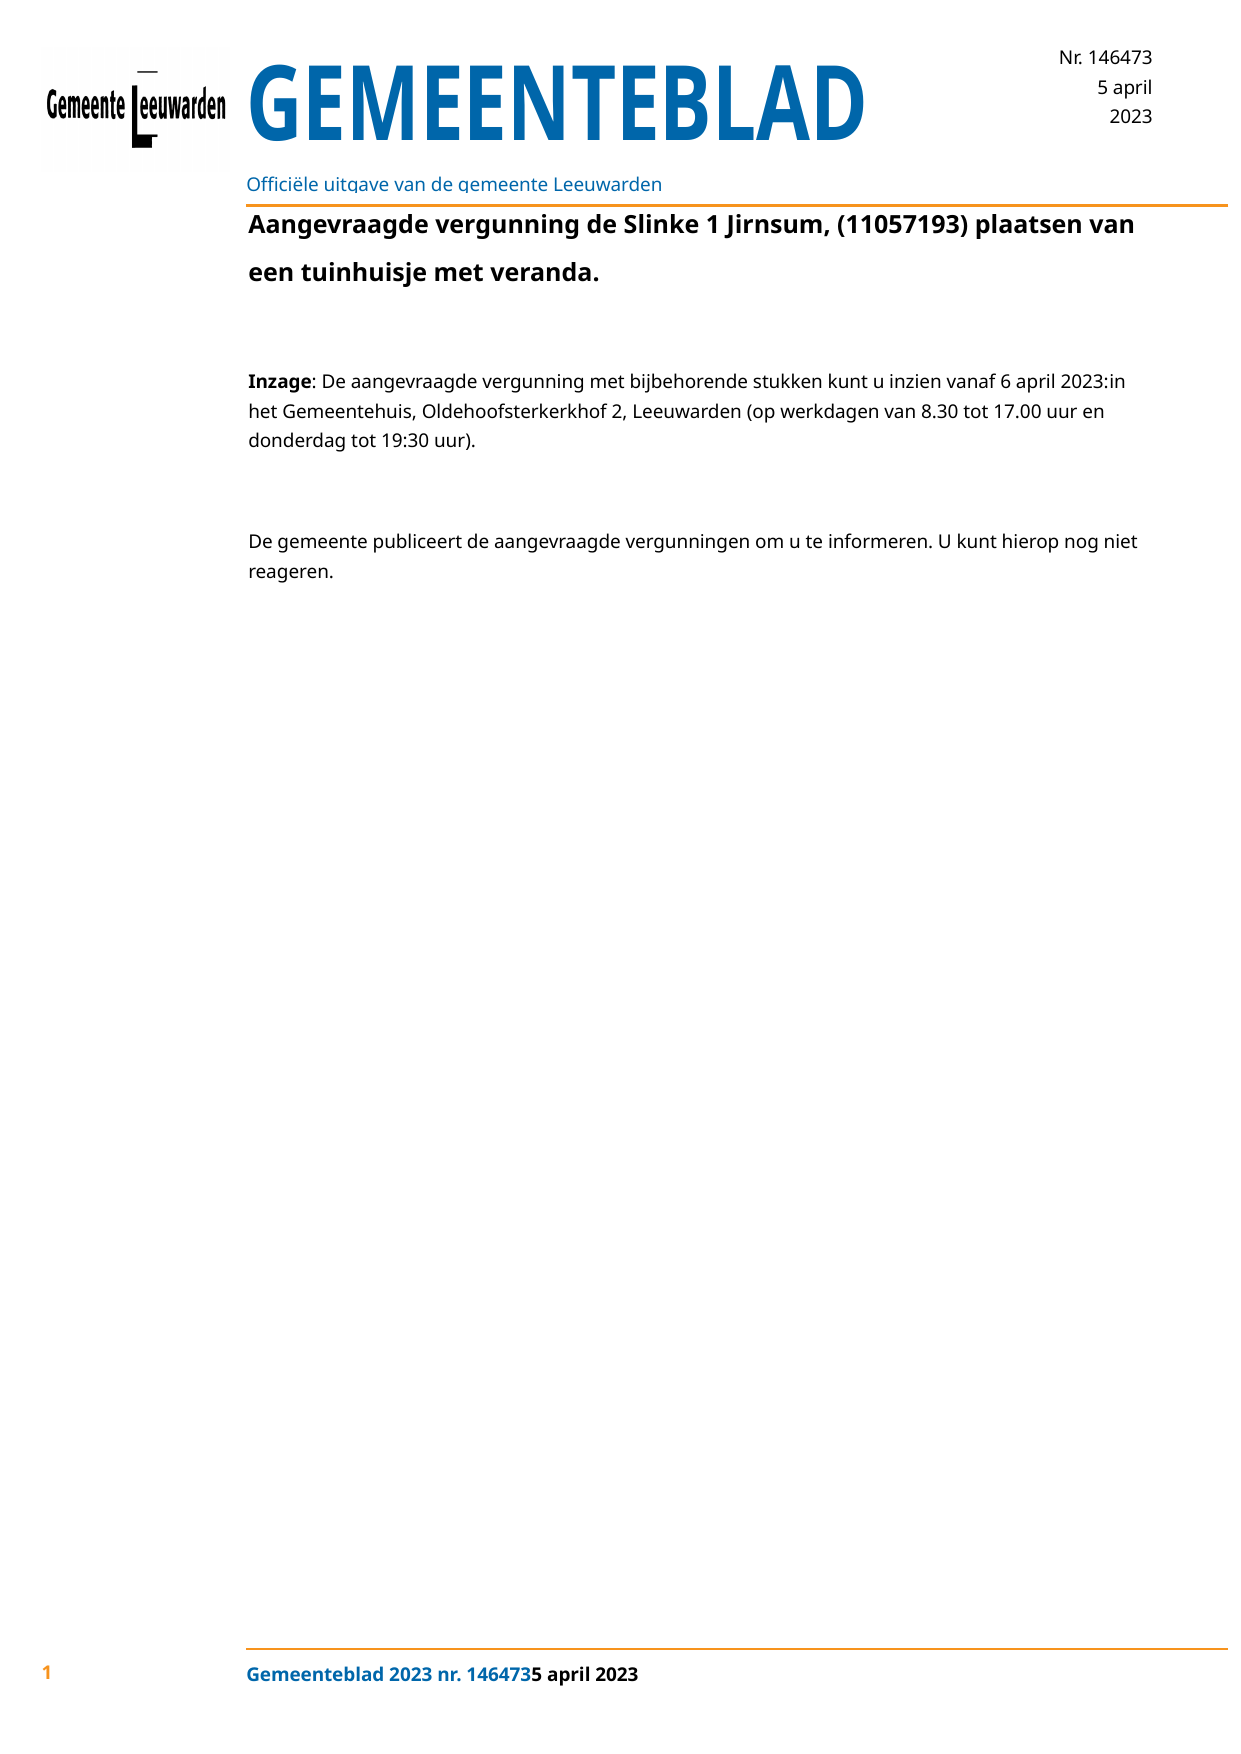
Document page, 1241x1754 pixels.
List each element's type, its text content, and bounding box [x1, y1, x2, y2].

text De gemeente publiceert de aangevraagde vergunningen om u te informeren. U kunt hierop nog niet reageren. [248, 528, 1152, 584]
text Inzage: De aangevraagde vergunning met bijbehorende stukken kunt u inzien vanaf 6 april 2023:in het Gemeentehuis, Oldehoofsterkerkhof 2, Leeuwarden (op werkdagen van 8.30 tot 17.00 uur en donderdag tot 19:30 uur). [248, 368, 1152, 453]
picture [41, 47, 231, 172]
text Aangevraagde vergunning de Slinke 1 Jirnsum, (11057193) plaatsen van een tuinhuisje met veranda. [248, 207, 1152, 288]
